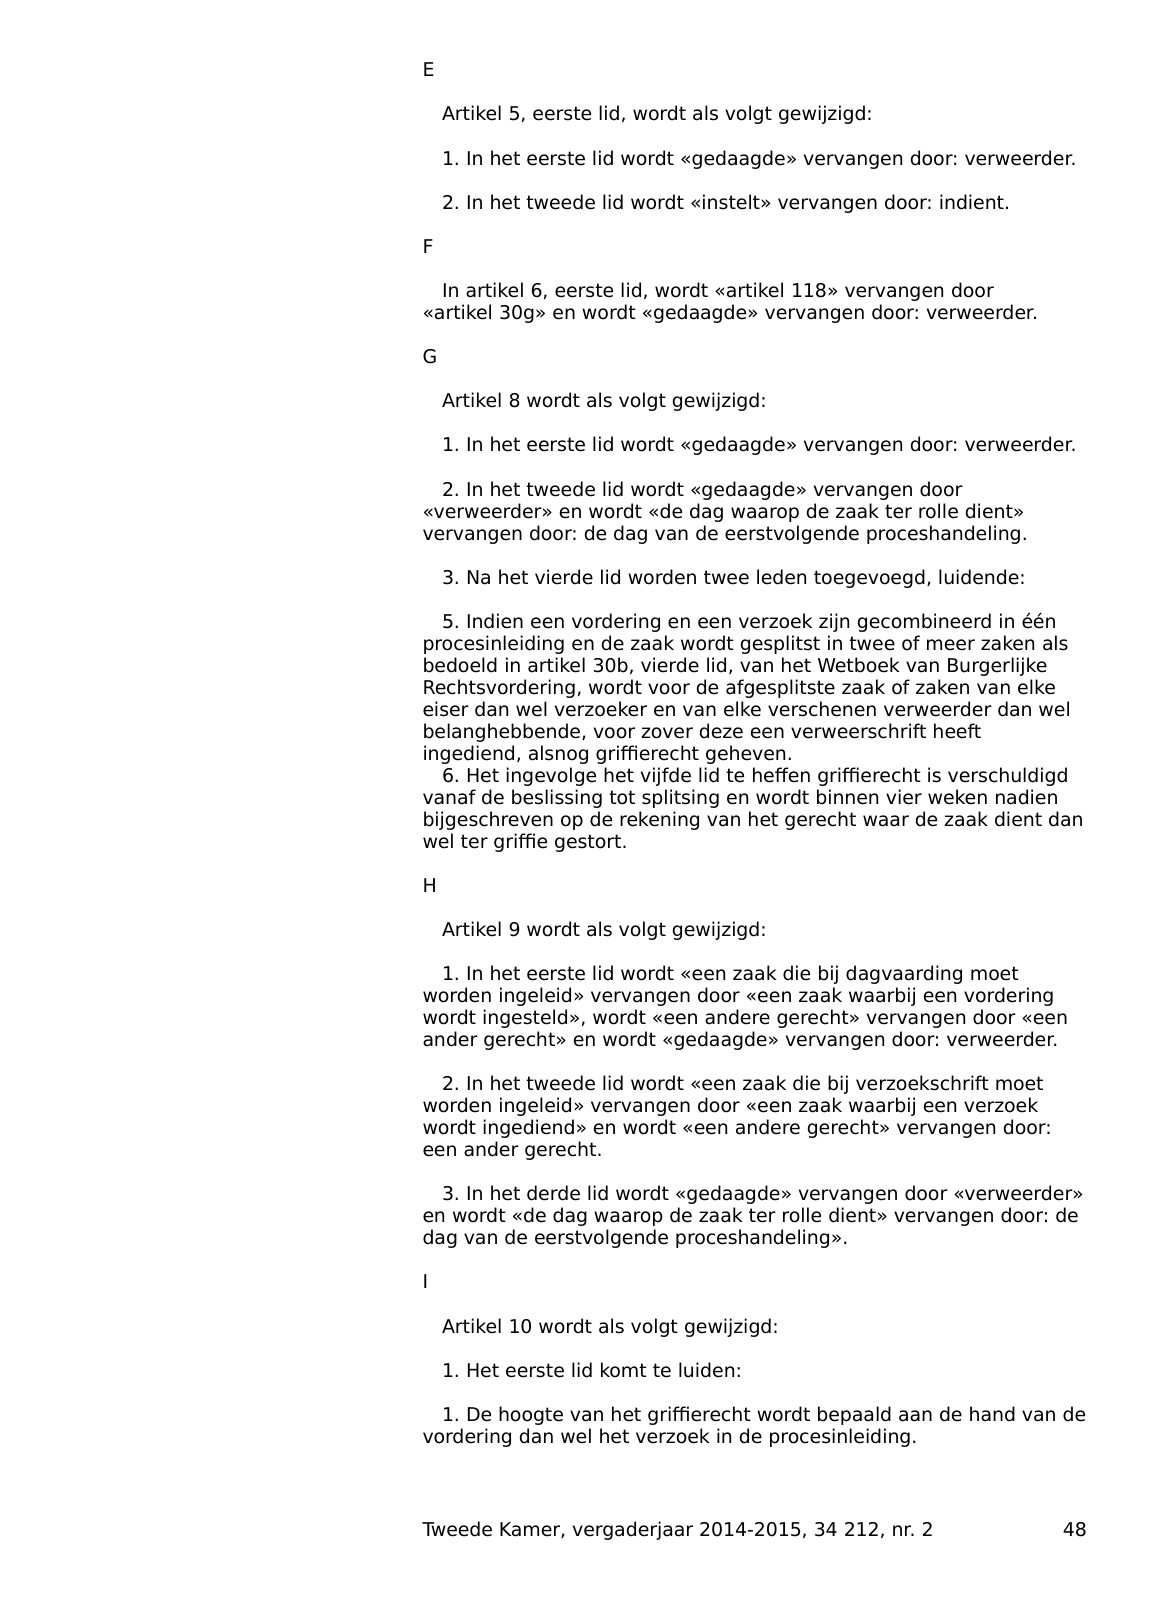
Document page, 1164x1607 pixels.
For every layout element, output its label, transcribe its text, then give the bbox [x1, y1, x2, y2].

text 1. In het eerste lid wordt «gedaagde» vervangen door: verweerder. [422, 434, 1087, 456]
text I [422, 1271, 1087, 1293]
text In artikel 6, eerste lid, wordt «artikel 118» vervangen door «artikel 30g» en wordt «gedaagde» vervangen door: verweerder. [422, 280, 1087, 324]
text 2. In het tweede lid wordt «instelt» vervangen door: indient. [422, 192, 1087, 213]
text 1. Het eerste lid komt te luiden: [422, 1360, 1087, 1382]
text Artikel 10 wordt als volgt gewijzigd: [422, 1316, 1087, 1338]
text Artikel 9 wordt als volgt gewijzigd: [422, 919, 1087, 941]
text 2. In het tweede lid wordt «gedaagde» vervangen door «verweerder» en wordt «de dag waarop de zaak ter rolle dient» vervangen door: de dag van de eerstvolgende proceshandeling. [422, 478, 1087, 544]
text 1. In het eerste lid wordt «een zaak die bij dagvaarding moet worden ingeleid» vervangen door «een zaak waarbij een vordering wordt ingesteld», wordt «een andere gerecht» vervangen door «een ander gerecht» en wordt «gedaagde» vervangen door: verweerder. [422, 963, 1087, 1051]
text 3. In het derde lid wordt «gedaagde» vervangen door «verweerder» en wordt «de dag waarop de zaak ter rolle dient» vervangen door: de dag van de eerstvolgende proceshandeling». [422, 1183, 1087, 1249]
text 1. De hoogte van het griffierecht wordt bepaald aan de hand van de vordering dan wel het verzoek in de procesinleiding. [422, 1404, 1087, 1448]
text Artikel 8 wordt als volgt gewijzigd: [422, 390, 1087, 412]
text 6. Het ingevolge het vijfde lid te heffen griffierecht is verschuldigd vanaf de beslissing tot splitsing en wordt binnen vier weken nadien bijgeschreven op de rekening van het gerecht waar de zaak dient dan wel ter griffie gestort. [422, 765, 1087, 853]
text 1. In het eerste lid wordt «gedaagde» vervangen door: verweerder. [422, 147, 1087, 169]
text G [422, 346, 1087, 368]
text 3. Na het vierde lid worden twee leden toegevoegd, luidende: [422, 567, 1087, 589]
text E [422, 59, 1087, 81]
text H [422, 875, 1087, 897]
text 2. In het tweede lid wordt «een zaak die bij verzoekschrift moet worden ingeleid» vervangen door «een zaak waarbij een verzoek wordt ingediend» en wordt «een andere gerecht» vervangen door: een ander gerecht. [422, 1073, 1087, 1161]
text Artikel 5, eerste lid, wordt als volgt gewijzigd: [422, 103, 1087, 125]
text 5. Indien een vordering en een verzoek zijn gecombineerd in één procesinleiding en de zaak wordt gesplitst in twee of meer zaken als bedoeld in artikel 30b, vierde lid, van het Wetboek van Burgerlijke Rechtsvordering, wordt voor de afgesplitste zaak of zaken van elke eiser dan wel verzoeker en van elke verschenen verweerder dan wel belanghebbende, voor zover deze een verweerschrift heeft ingediend, alsnog griffierecht geheven. [422, 611, 1087, 765]
text F [422, 236, 1087, 258]
